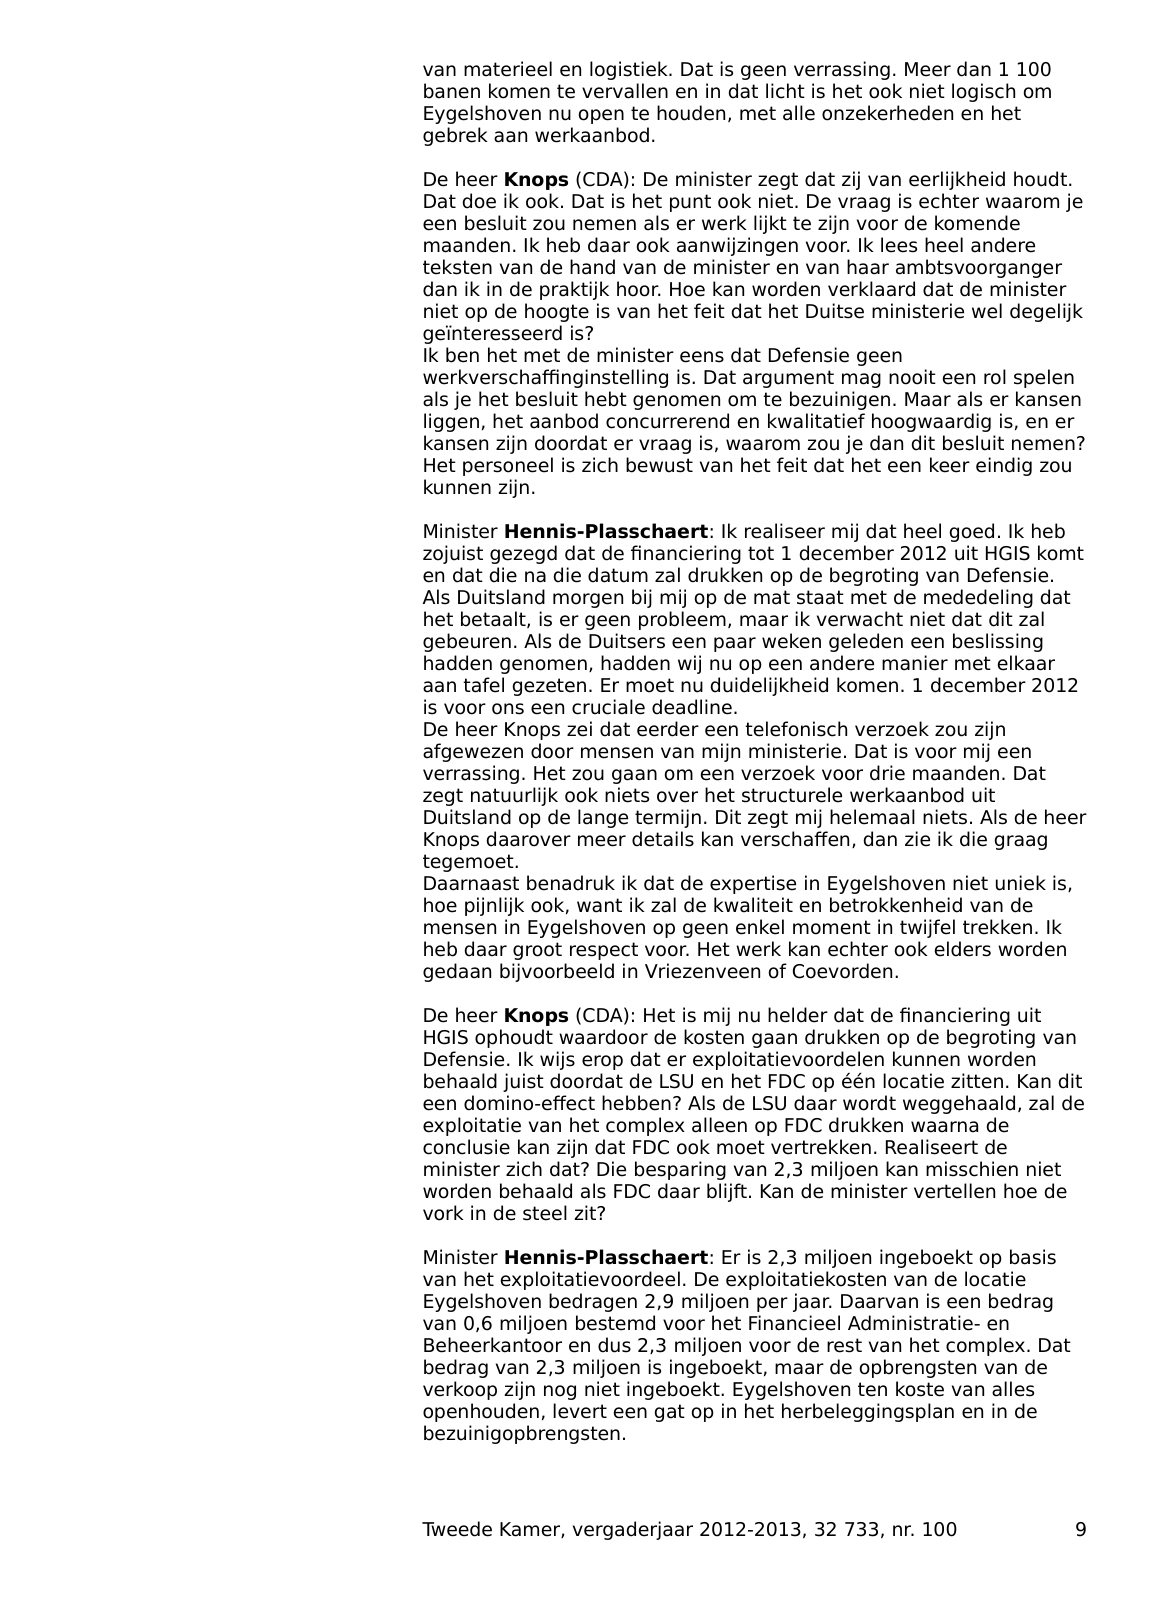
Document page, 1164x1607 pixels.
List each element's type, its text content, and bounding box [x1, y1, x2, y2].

text Minister Hennis-Plasschaert: Er is 2,3 miljoen ingeboekt op basis van het exploitatievoordeel. De exploitatiekosten van de locatie Eygelshoven bedragen 2,9 miljoen per jaar. Daarvan is een bedrag van 0,6 miljoen bestemd voor het Financieel Administratie- en Beheerkantoor en dus 2,3 miljoen voor de rest van het complex. Dat bedrag van 2,3 miljoen is ingeboekt, maar de opbrengsten van de verkoop zijn nog niet ingeboekt. Eygelshoven ten koste van alles openhouden, levert een gat op in het herbeleggingsplan en in de bezuinigopbrengsten. [422, 1247, 1087, 1444]
text van materieel en logistiek. Dat is geen verrassing. Meer dan 1 100 banen komen te vervallen en in dat licht is het ook niet logisch om Eygelshoven nu open te houden, met alle onzekerheden en het gebrek aan werkaanbod. [422, 59, 1087, 147]
text De heer Knops (CDA): Het is mij nu helder dat de financiering uit HGIS ophoudt waardoor de kosten gaan drukken op de begroting van Defensie. Ik wijs erop dat er exploitatievoordelen kunnen worden behaald juist doordat de LSU en het FDC op één locatie zitten. Kan dit een domino-effect hebben? Als de LSU daar wordt weggehaald, zal de exploitatie van het complex alleen op FDC drukken waarna de conclusie kan zijn dat FDC ook moet vertrekken. Realiseert de minister zich dat? Die besparing van 2,3 miljoen kan misschien niet worden behaald als FDC daar blijft. Kan de minister vertellen hoe de vork in de steel zit? [422, 1005, 1087, 1224]
text De heer Knops (CDA): De minister zegt dat zij van eerlijkheid houdt. Dat doe ik ook. Dat is het punt ook niet. De vraag is echter waarom je een besluit zou nemen als er werk lijkt te zijn voor de komende maanden. Ik heb daar ook aanwijzingen voor. Ik lees heel andere teksten van de hand van de minister en van haar ambtsvoorganger dan ik in de praktijk hoor. Hoe kan worden verklaard dat de minister niet op de hoogte is van het feit dat het Duitse ministerie wel degelijk geïnteresseerd is? [422, 169, 1087, 345]
text Daarnaast benadruk ik dat de expertise in Eygelshoven niet uniek is, hoe pijnlijk ook, want ik zal de kwaliteit en betrokkenheid van de mensen in Eygelshoven op geen enkel moment in twijfel trekken. Ik heb daar groot respect voor. Het werk kan echter ook elders worden gedaan bijvoorbeeld in Vriezenveen of Coevorden. [422, 873, 1087, 983]
text De heer Knops zei dat eerder een telefonisch verzoek zou zijn afgewezen door mensen van mijn ministerie. Dat is voor mij een verrassing. Het zou gaan om een verzoek voor drie maanden. Dat zegt natuurlijk ook niets over het structurele werkaanbod uit Duitsland op de lange termijn. Dit zegt mij helemaal niets. Als de heer Knops daarover meer details kan verschaffen, dan zie ik die graag tegemoet. [422, 719, 1087, 873]
text Minister Hennis-Plasschaert: Ik realiseer mij dat heel goed. Ik heb zojuist gezegd dat de financiering tot 1 december 2012 uit HGIS komt en dat die na die datum zal drukken op de begroting van Defensie. Als Duitsland morgen bij mij op de mat staat met de mededeling dat het betaalt, is er geen probleem, maar ik verwacht niet dat dit zal gebeuren. Als de Duitsers een paar weken geleden een beslissing hadden genomen, hadden wij nu op een andere manier met elkaar aan tafel gezeten. Er moet nu duidelijkheid komen. 1 december 2012 is voor ons een cruciale deadline. [422, 521, 1087, 719]
text Ik ben het met de minister eens dat Defensie geen werkverschaffinginstelling is. Dat argument mag nooit een rol spelen als je het besluit hebt genomen om te bezuinigen. Maar als er kansen liggen, het aanbod concurrerend en kwalitatief hoogwaardig is, en er kansen zijn doordat er vraag is, waarom zou je dan dit besluit nemen? Het personeel is zich bewust van het feit dat het een keer eindig zou kunnen zijn. [422, 345, 1087, 499]
